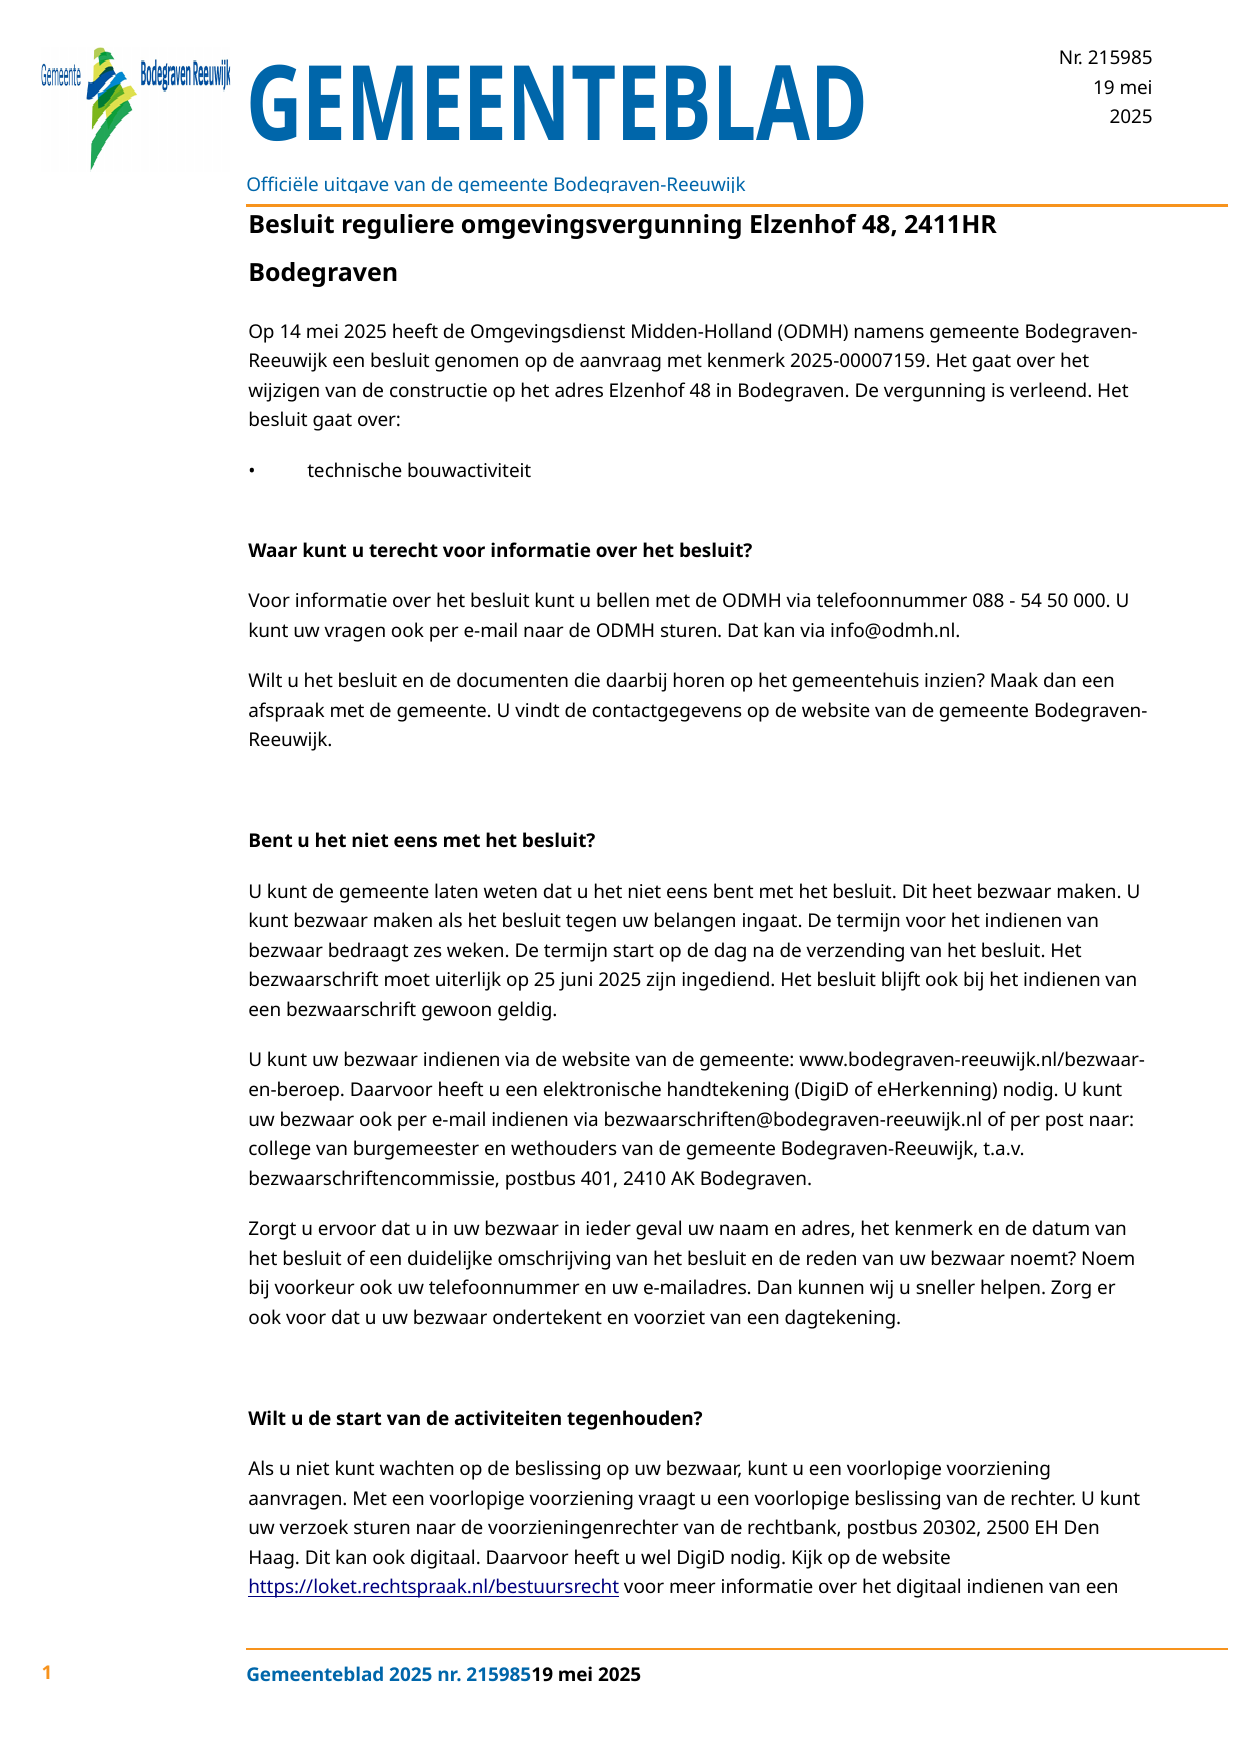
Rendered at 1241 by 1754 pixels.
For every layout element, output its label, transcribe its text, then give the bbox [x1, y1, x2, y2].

text Op 14 mei 2025 heeft de Omgevingsdienst Midden-Holland (ODMH) namens gemeente Bodegraven-Reeuwijk een besluit genomen op de aanvraag met kenmerk 2025-00007159. Het gaat over het wijzigen van de constructie op het adres Elzenhof 48 in Bodegraven. De vergunning is verleend. Het besluit gaat over: [248, 318, 1152, 432]
text Wilt u de start van de activiteiten tegenhouden? [248, 1405, 1152, 1431]
text Wilt u het besluit en de documenten die daarbij horen op het gemeentehuis inzien? Maak dan een afspraak met de gemeente. U vindt de contactgegevens op de website van de gemeente Bodegraven-Reeuwijk. [248, 667, 1152, 752]
text U kunt de gemeente laten weten dat u het niet eens bent met het besluit. Dit heet bezwaar maken. U kunt bezwaar maken als het besluit tegen uw belangen ingaat. De termijn voor het indienen van bezwaar bedraagt zes weken. De termijn start op de dag na de verzending van het besluit. Het bezwaarschrift moet uiterlijk op 25 juni 2025 zijn ingediend. Het besluit blijft ook bij het indienen van een bezwaarschrift gewoon geldig. [248, 878, 1152, 1022]
text U kunt uw bezwaar indienen via de website van de gemeente: www.bodegraven-reeuwijk.nl/bezwaar-en-beroep. Daarvoor heeft u een elektronische handtekening (DigiD of eHerkenning) nodig. U kunt uw bezwaar ook per e-mail indienen via bezwaarschriften@bodegraven-reeuwijk.nl of per post naar: college van burgemeester en wethouders van de gemeente Bodegraven-Reeuwijk, t.a.v. bezwaarschriftencommissie, postbus 401, 2410 AK Bodegraven. [248, 1047, 1152, 1191]
picture [41, 47, 231, 172]
text Zorgt u ervoor dat u in uw bezwaar in ieder geval uw naam en adres, het kenmerk en de datum van het besluit of een duidelijke omschrijving van het besluit en de reden van uw bezwaar noemt? Noem bij voorkeur ook uw telefoonnummer en uw e-mailadres. Dan kunnen wij u sneller helpen. Zorg er ook voor dat u uw bezwaar ondertekent en voorziet van een dagtekening. [248, 1215, 1152, 1330]
list technische bouwactiviteit [248, 457, 1152, 483]
text Besluit reguliere omgevingsvergunning Elzenhof 48, 2411HR Bodegraven [248, 207, 1152, 288]
text Bent u het niet eens met het besluit? [248, 827, 1152, 853]
text Als u niet kunt wachten op de beslissing op uw bezwaar, kunt u een voorlopige voorziening aanvragen. Met een voorlopige voorziening vraagt u een voorlopige beslissing van de rechter. U kunt uw verzoek sturen naar de voorzieningenrechter van de rechtbank, postbus 20302, 2500 EH Den Haag. Dit kan ook digitaal. Daarvoor heeft u wel DigiD nodig. Kijk op de website https://loket.rechtspraak.nl/bestuursrecht voor meer informatie over het digitaal indienen van een [248, 1455, 1152, 1599]
text Waar kunt u terecht voor informatie over het besluit? [248, 537, 1152, 563]
text Voor informatie over het besluit kunt u bellen met de ODMH via telefoonnummer 088 - 54 50 000. U kunt uw vragen ook per e-mail naar de ODMH sturen. Dat kan via info@odmh.nl. [248, 587, 1152, 643]
